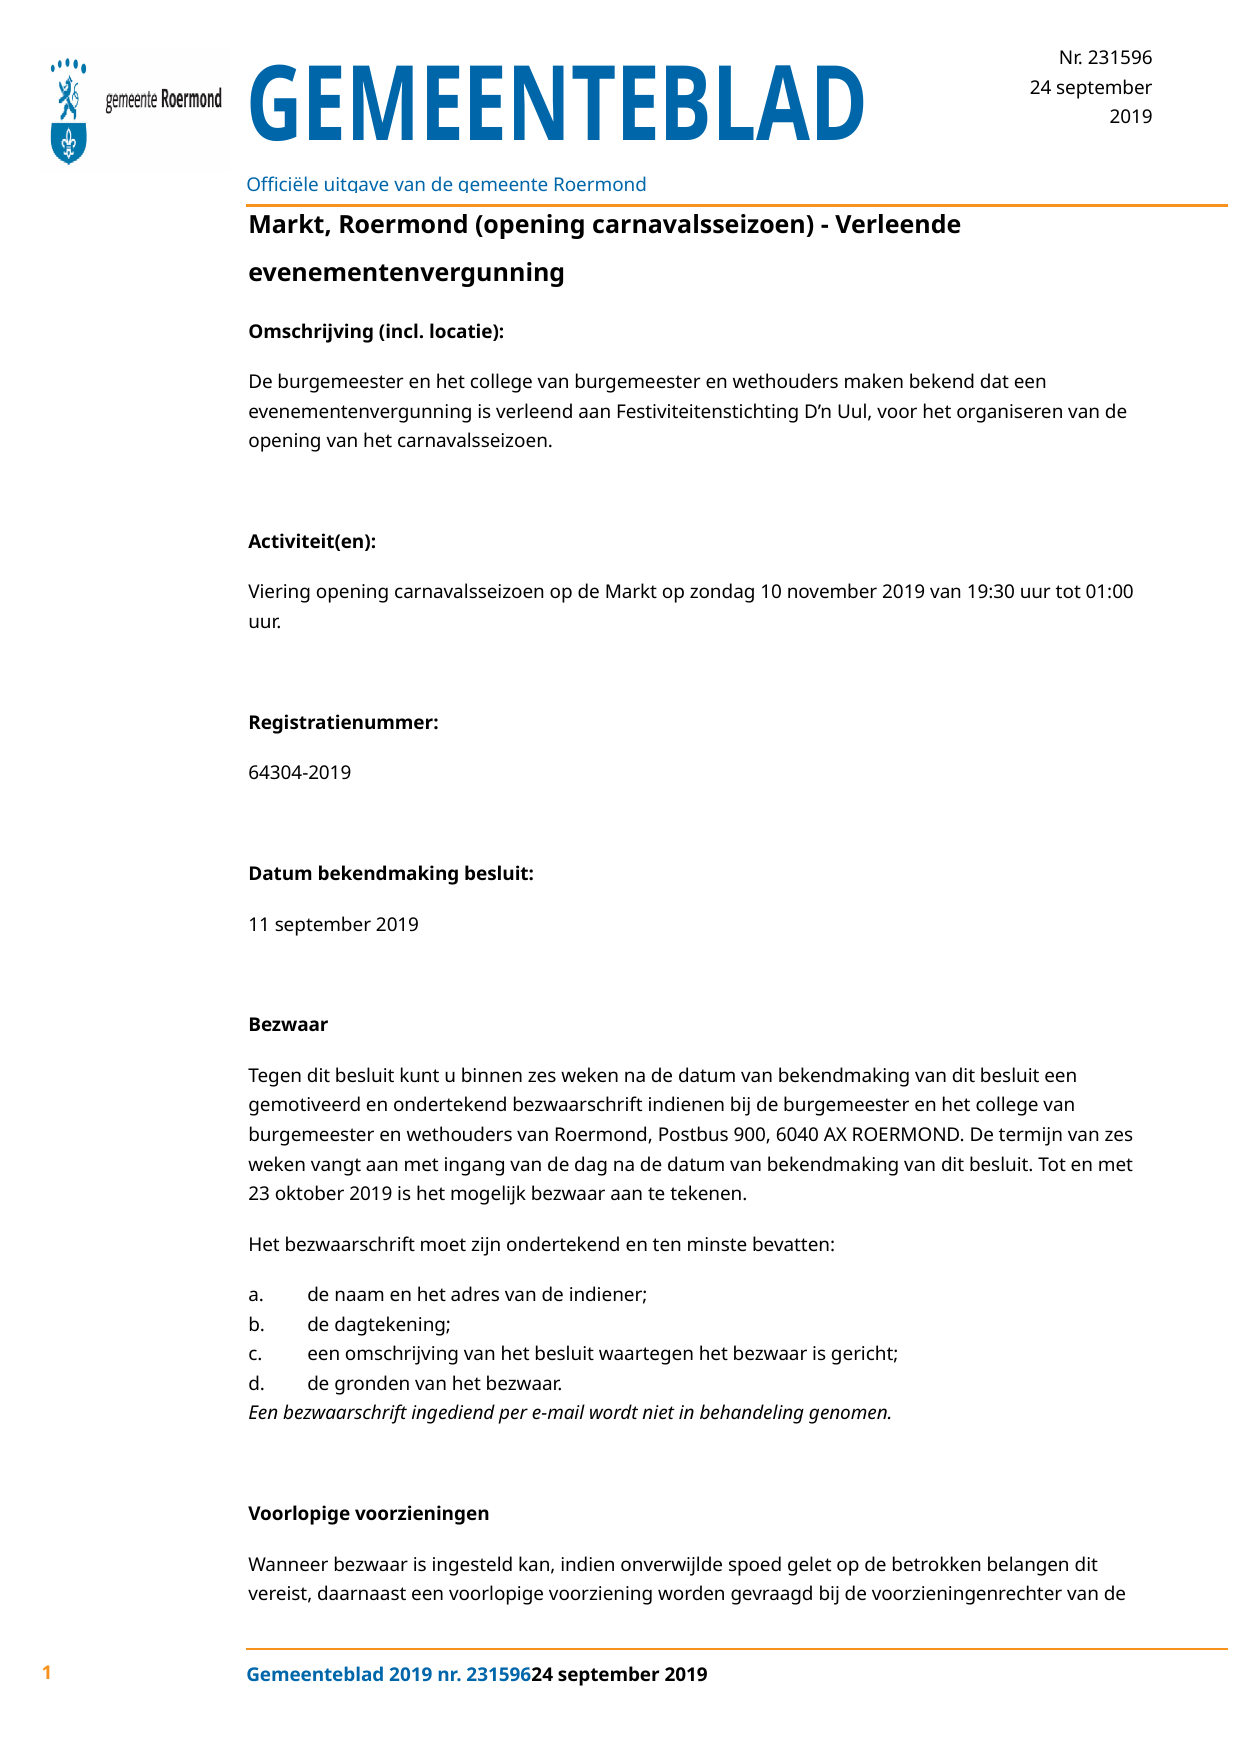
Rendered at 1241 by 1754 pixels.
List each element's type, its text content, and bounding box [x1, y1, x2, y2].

text Registratienummer: [248, 709, 1152, 735]
text Tegen dit besluit kunt u binnen zes weken na de datum van bekendmaking van dit besluit een gemotiveerd en ondertekend bezwaarschrift indienen bij de burgemeester en het college van burgemeester en wethouders van Roermond, Postbus 900, 6040 AX ROERMOND. De termijn van zes weken vangt aan met ingang van de dag na de datum van bekendmaking van dit besluit. Tot en met 23 oktober 2019 is het mogelijk bezwaar aan te tekenen. [248, 1062, 1152, 1206]
text Omschrijving (incl. locatie): [248, 318, 1152, 344]
text Wanneer bezwaar is ingesteld kan, indien onverwijlde spoed gelet op de betrokken belangen dit vereist, daarnaast een voorlopige voorziening worden gevraagd bij de voorzieningenrechter van de [248, 1551, 1152, 1606]
text Markt, Roermond (opening carnavalsseizoen) - Verleende evenementenvergunning [248, 207, 1152, 288]
list de naam en het adres van de indiener; [248, 1281, 1152, 1307]
list een omschrijving van het besluit waartegen het bezwaar is gericht; [248, 1340, 1152, 1366]
picture [41, 47, 231, 172]
text De burgemeester en het college van burgemeester en wethouders maken bekend dat een evenementenvergunning is verleend aan Festiviteitenstichting D’n Uul, voor het organiseren van de opening van het carnavalsseizoen. [248, 368, 1152, 453]
text Activiteit(en): [248, 528, 1152, 554]
text Datum bekendmaking besluit: [248, 860, 1152, 886]
text Bezwaar [248, 1012, 1152, 1037]
text 64304-2019 [248, 759, 1152, 785]
list de dagtekening; [248, 1311, 1152, 1337]
text 11 september 2019 [248, 911, 1152, 937]
list de gronden van het bezwaar. [248, 1370, 1152, 1396]
text Het bezwaarschrift moet zijn ondertekend en ten minste bevatten: [248, 1231, 1152, 1257]
text Voorlopige voorzieningen [248, 1500, 1152, 1526]
text Viering opening carnavalsseizoen op de Markt op zondag 10 november 2019 van 19:30 uur tot 01:00 uur. [248, 579, 1152, 634]
text Een bezwaarschrift ingediend per e-mail wordt niet in behandeling genomen. [248, 1399, 1152, 1425]
